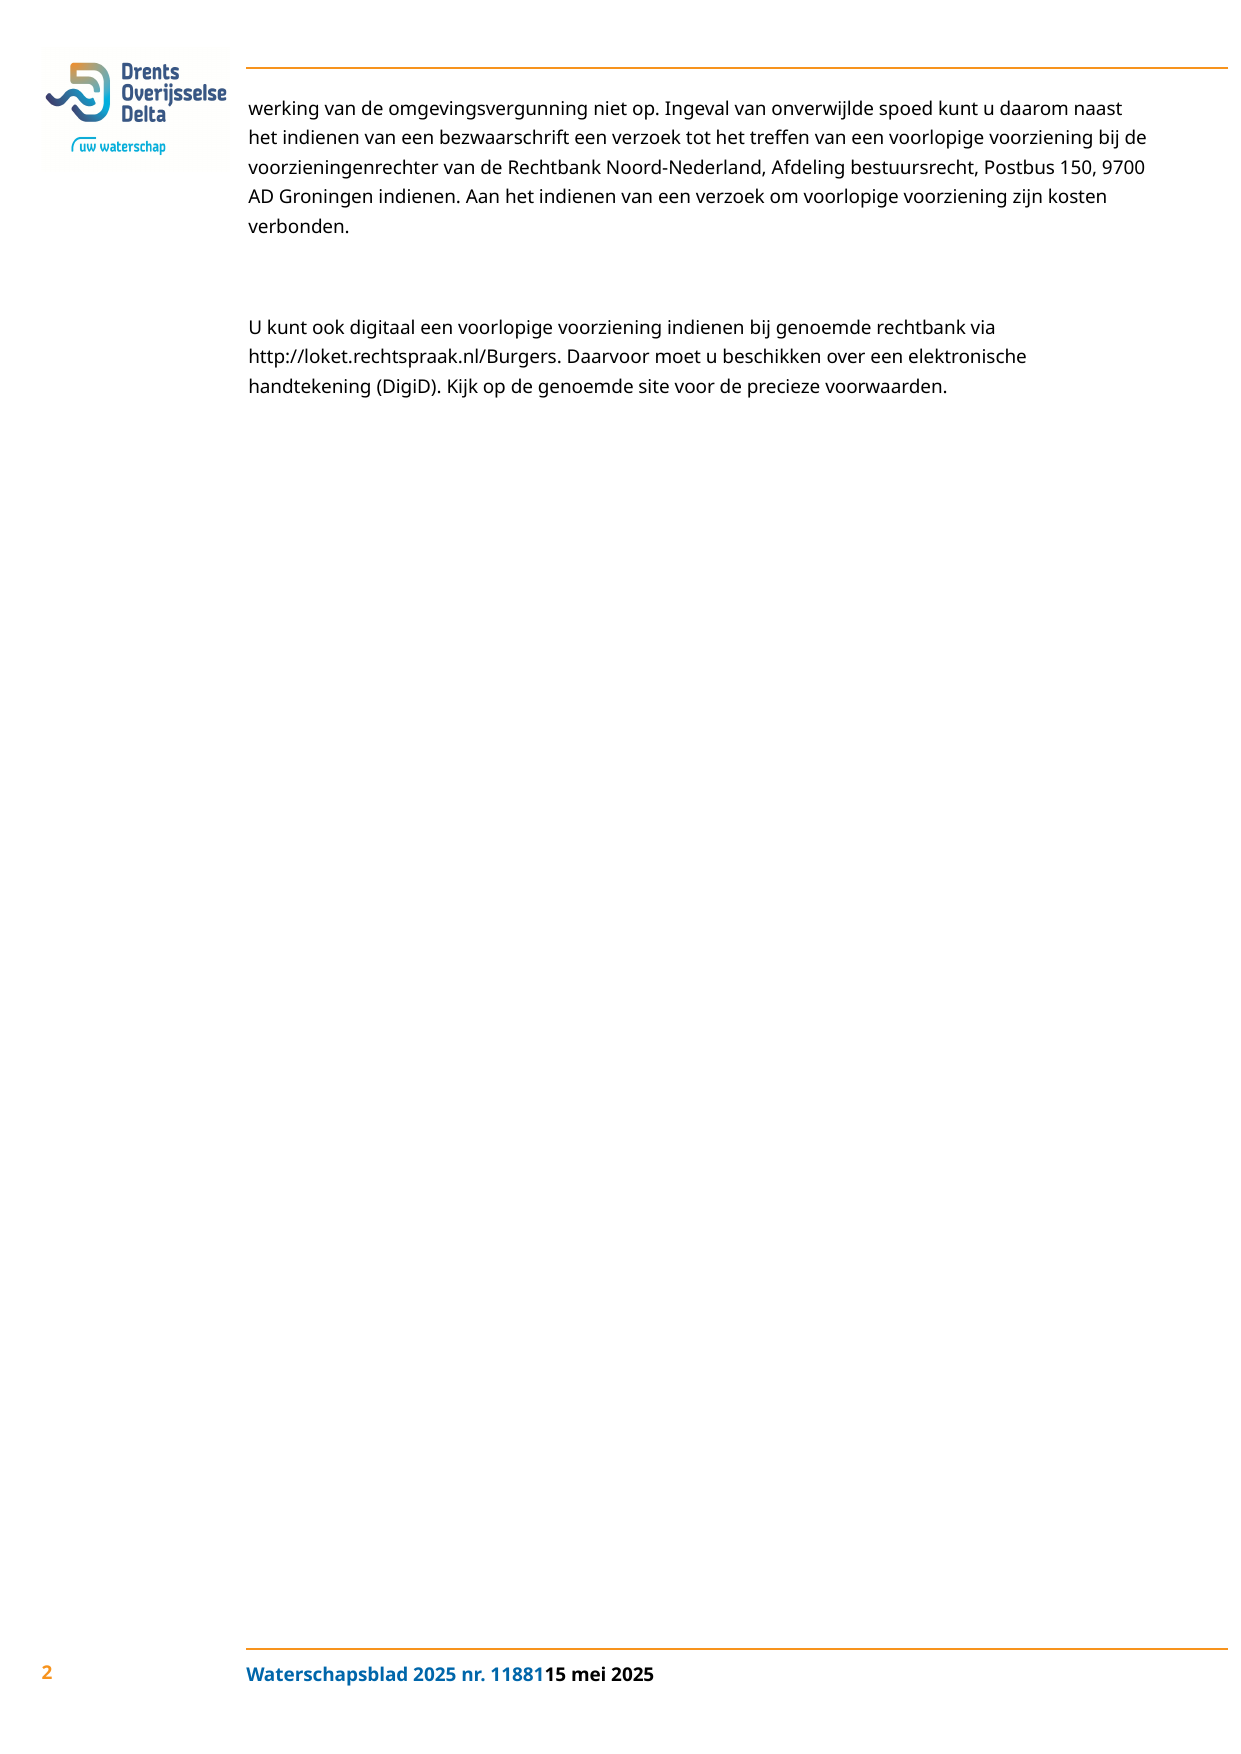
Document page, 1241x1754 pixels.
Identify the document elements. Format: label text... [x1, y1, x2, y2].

text werking van de omgevingsvergunning niet op. Ingeval van onverwijlde spoed kunt u daarom naast het indienen van een bezwaarschrift een verzoek tot het treffen van een voorlopige voorziening bij de voorzieningenrechter van de Rechtbank Noord-Nederland, Afdeling bestuursrecht, Postbus 150, 9700 AD Groningen indienen. Aan het indienen van een verzoek om voorlopige voorziening zijn kosten verbonden. [248, 95, 1152, 239]
picture [41, 47, 231, 172]
text U kunt ook digitaal een voorlopige voorziening indienen bij genoemde rechtbank via http://loket.rechtspraak.nl/Burgers. Daarvoor moet u beschikken over een elektronische handtekening (DigiD). Kijk op de genoemde site voor de precieze voorwaarden. [248, 314, 1152, 399]
